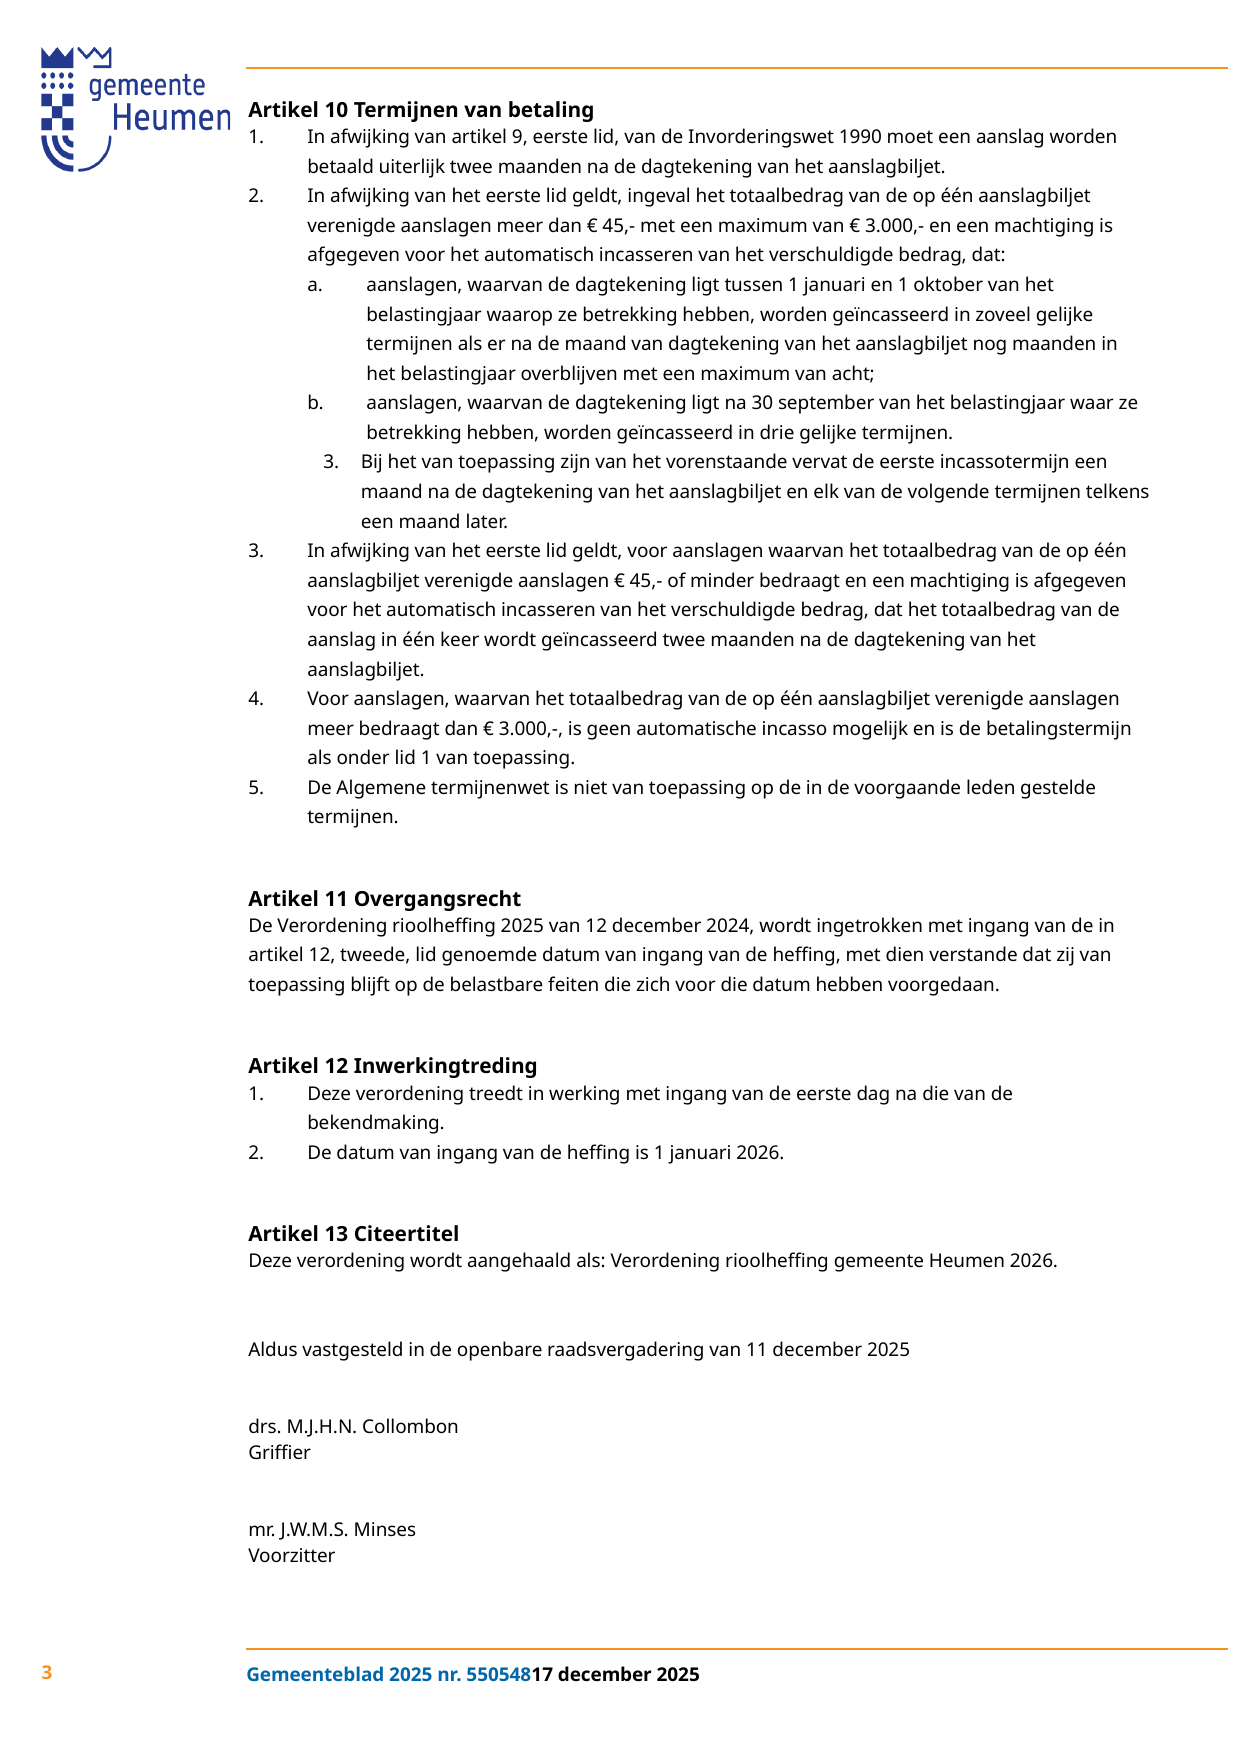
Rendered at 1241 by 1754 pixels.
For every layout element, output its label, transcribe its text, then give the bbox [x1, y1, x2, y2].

list In afwijking van artikel 9, eerste lid, van de Invorderingswet 1990 moet een aanslag worden betaald uiterlijk twee maanden na de dagtekening van het aanslagbiljet. [248, 123, 1152, 178]
list In afwijking van het eerste lid geldt, ingeval het totaalbedrag van de op één aanslagbiljet verenigde aanslagen meer dan € 45,- met een maximum van € 3.000,- en een machtiging is afgegeven voor het automatisch incasseren van het verschuldigde bedrag, dat: [248, 182, 1152, 267]
text Aldus vastgesteld in de openbare raadsvergadering van 11 december 2025 [248, 1336, 1152, 1362]
list Bij het van toepassing zijn van het vorenstaande vervat de eerste incassotermijn een maand na de dagtekening van het aanslagbiljet en elk van de volgende termijnen telkens een maand later. [323, 449, 1152, 533]
list aanslagen, waarvan de dagtekening ligt na 30 september van het belastingjaar waar ze betrekking hebben, worden geïncasseerd in drie gelijke termijnen. [307, 389, 1152, 445]
list Deze verordening treedt in werking met ingang van de eerste dag na die van de bekendmaking. [248, 1080, 1152, 1135]
text De Verordening rioolheffing 2025 van 12 december 2024, wordt ingetrokken met ingang van de in artikel 12, tweede, lid genoemde datum van ingang van de heffing, met dien verstande dat zij van toepassing blijft op de belastbare feiten die zich voor die datum hebben voorgedaan. [248, 912, 1152, 997]
text Artikel 12 Inwerkingtreding [248, 1051, 1152, 1080]
text Griffier [248, 1439, 1152, 1465]
text Voorzitter [248, 1542, 1152, 1568]
list In afwijking van het eerste lid geldt, voor aanslagen waarvan het totaalbedrag van de op één aanslagbiljet verenigde aanslagen € 45,- of minder bedraagt en een machtiging is afgegeven voor het automatisch incasseren van het verschuldigde bedrag, dat het totaalbedrag van de aanslag in één keer wordt geïncasseerd twee maanden na de dagtekening van het aanslagbiljet. [248, 537, 1152, 681]
text mr. J.W.M.S. Minses [248, 1516, 1152, 1542]
list aanslagen, waarvan de dagtekening ligt tussen 1 januari en 1 oktober van het belastingjaar waarop ze betrekking hebben, worden geïncasseerd in zoveel gelijke termijnen als er na de maand van dagtekening van het aanslagbiljet nog maanden in het belastingjaar overblijven met een maximum van acht; [307, 271, 1152, 386]
text Artikel 13 Citeertitel [248, 1219, 1152, 1247]
text Deze verordening wordt aangehaald als: Verordening rioolheffing gemeente Heumen 2026. [248, 1247, 1152, 1273]
list De datum van ingang van de heffing is 1 januari 2026. [248, 1139, 1152, 1164]
list Voor aanslagen, waarvan het totaalbedrag van de op één aanslagbiljet verenigde aanslagen meer bedraagt dan € 3.000,-, is geen automatische incasso mogelijk en is de betalingstermijn als onder lid 1 van toepassing. [248, 685, 1152, 770]
text Artikel 11 Overgangsrecht [248, 884, 1152, 912]
text drs. M.J.H.N. Collombon [248, 1413, 1152, 1439]
picture [41, 47, 231, 172]
text Artikel 10 Termijnen van betaling [248, 95, 1152, 123]
list De Algemene termijnenwet is niet van toepassing op de in de voorgaande leden gestelde termijnen. [248, 774, 1152, 829]
